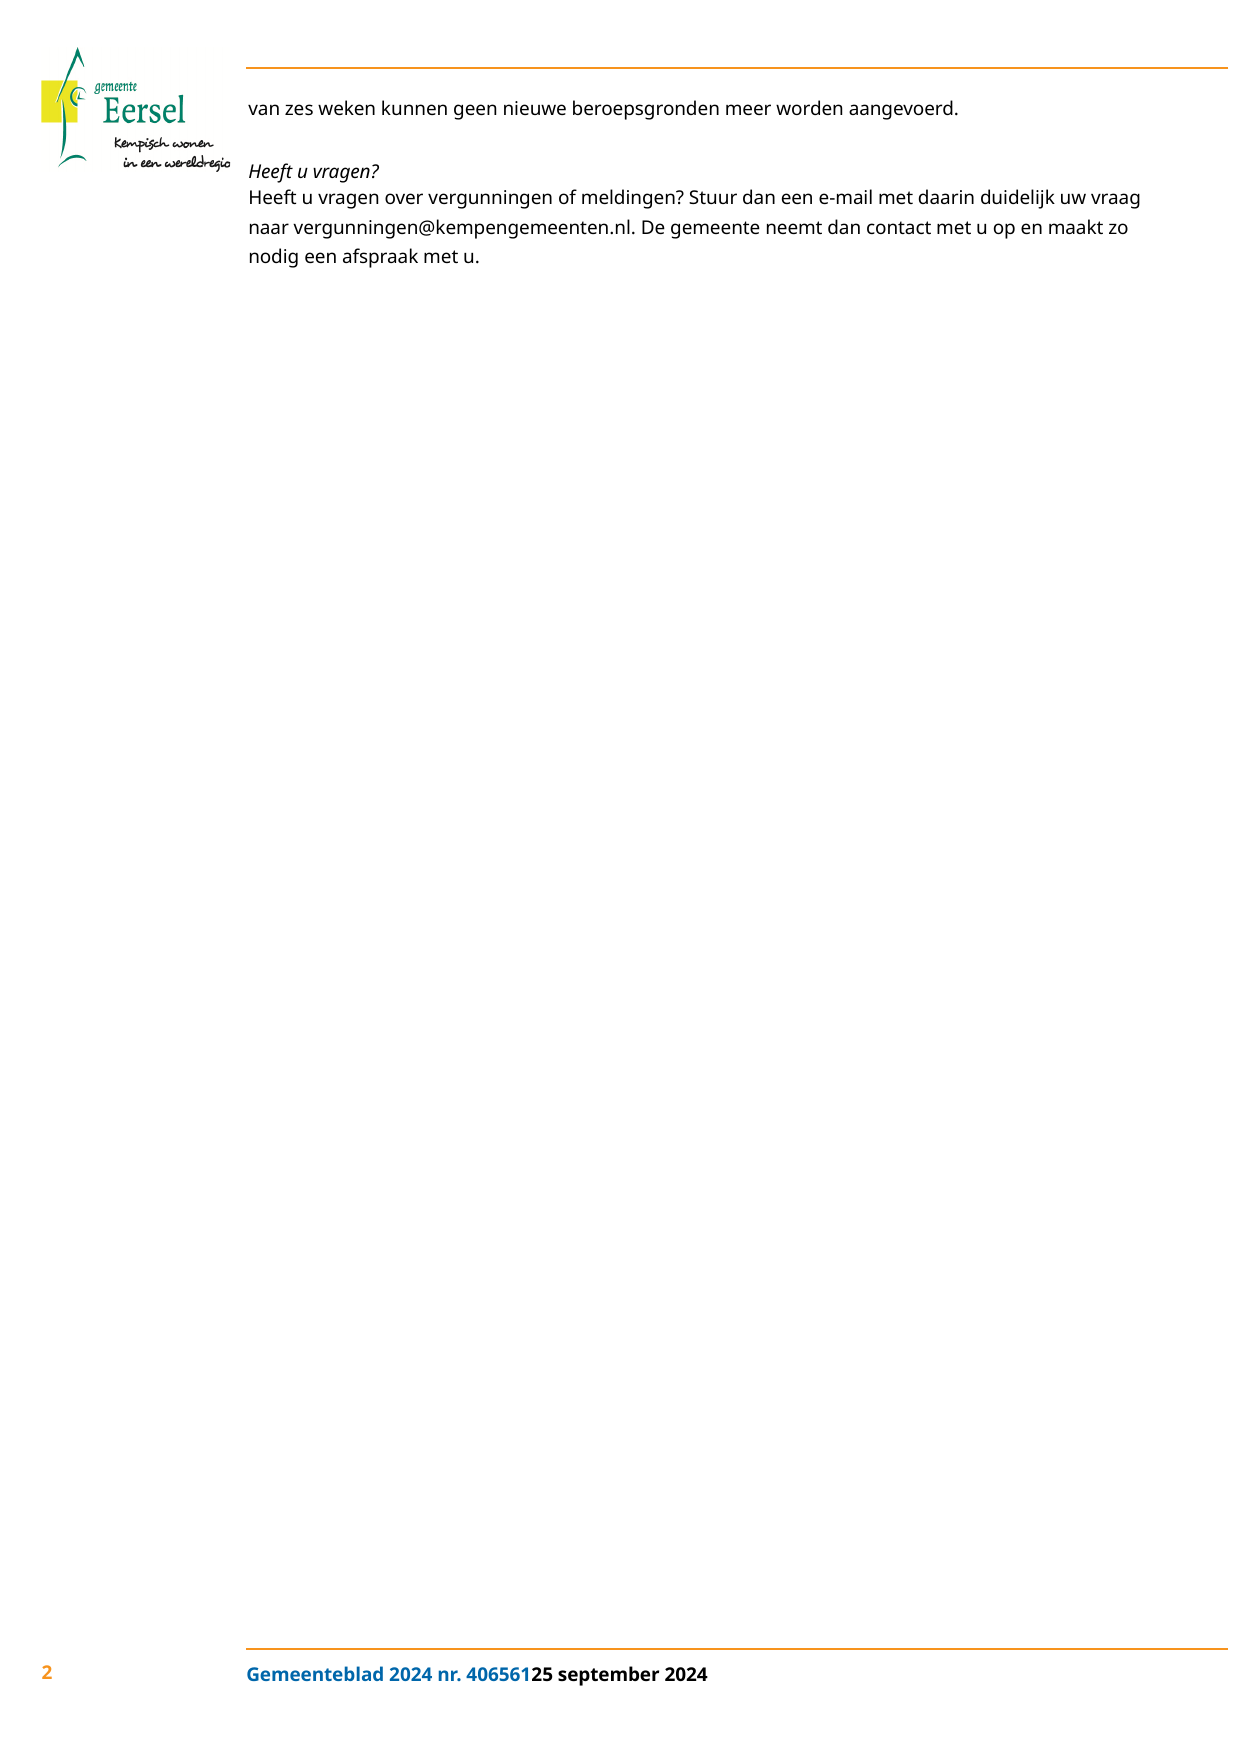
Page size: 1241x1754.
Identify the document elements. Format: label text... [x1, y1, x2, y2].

text van zes weken kunnen geen nieuwe beroepsgronden meer worden aangevoerd. [248, 95, 1152, 121]
text Heeft u vragen? [248, 159, 1152, 184]
text Heeft u vragen over vergunningen of meldingen? Stuur dan een e-mail met daarin duidelijk uw vraag naar vergunningen@kempengemeenten.nl. De gemeente neemt dan contact met u op en maakt zo nodig een afspraak met u. [248, 184, 1152, 269]
picture [41, 47, 231, 172]
